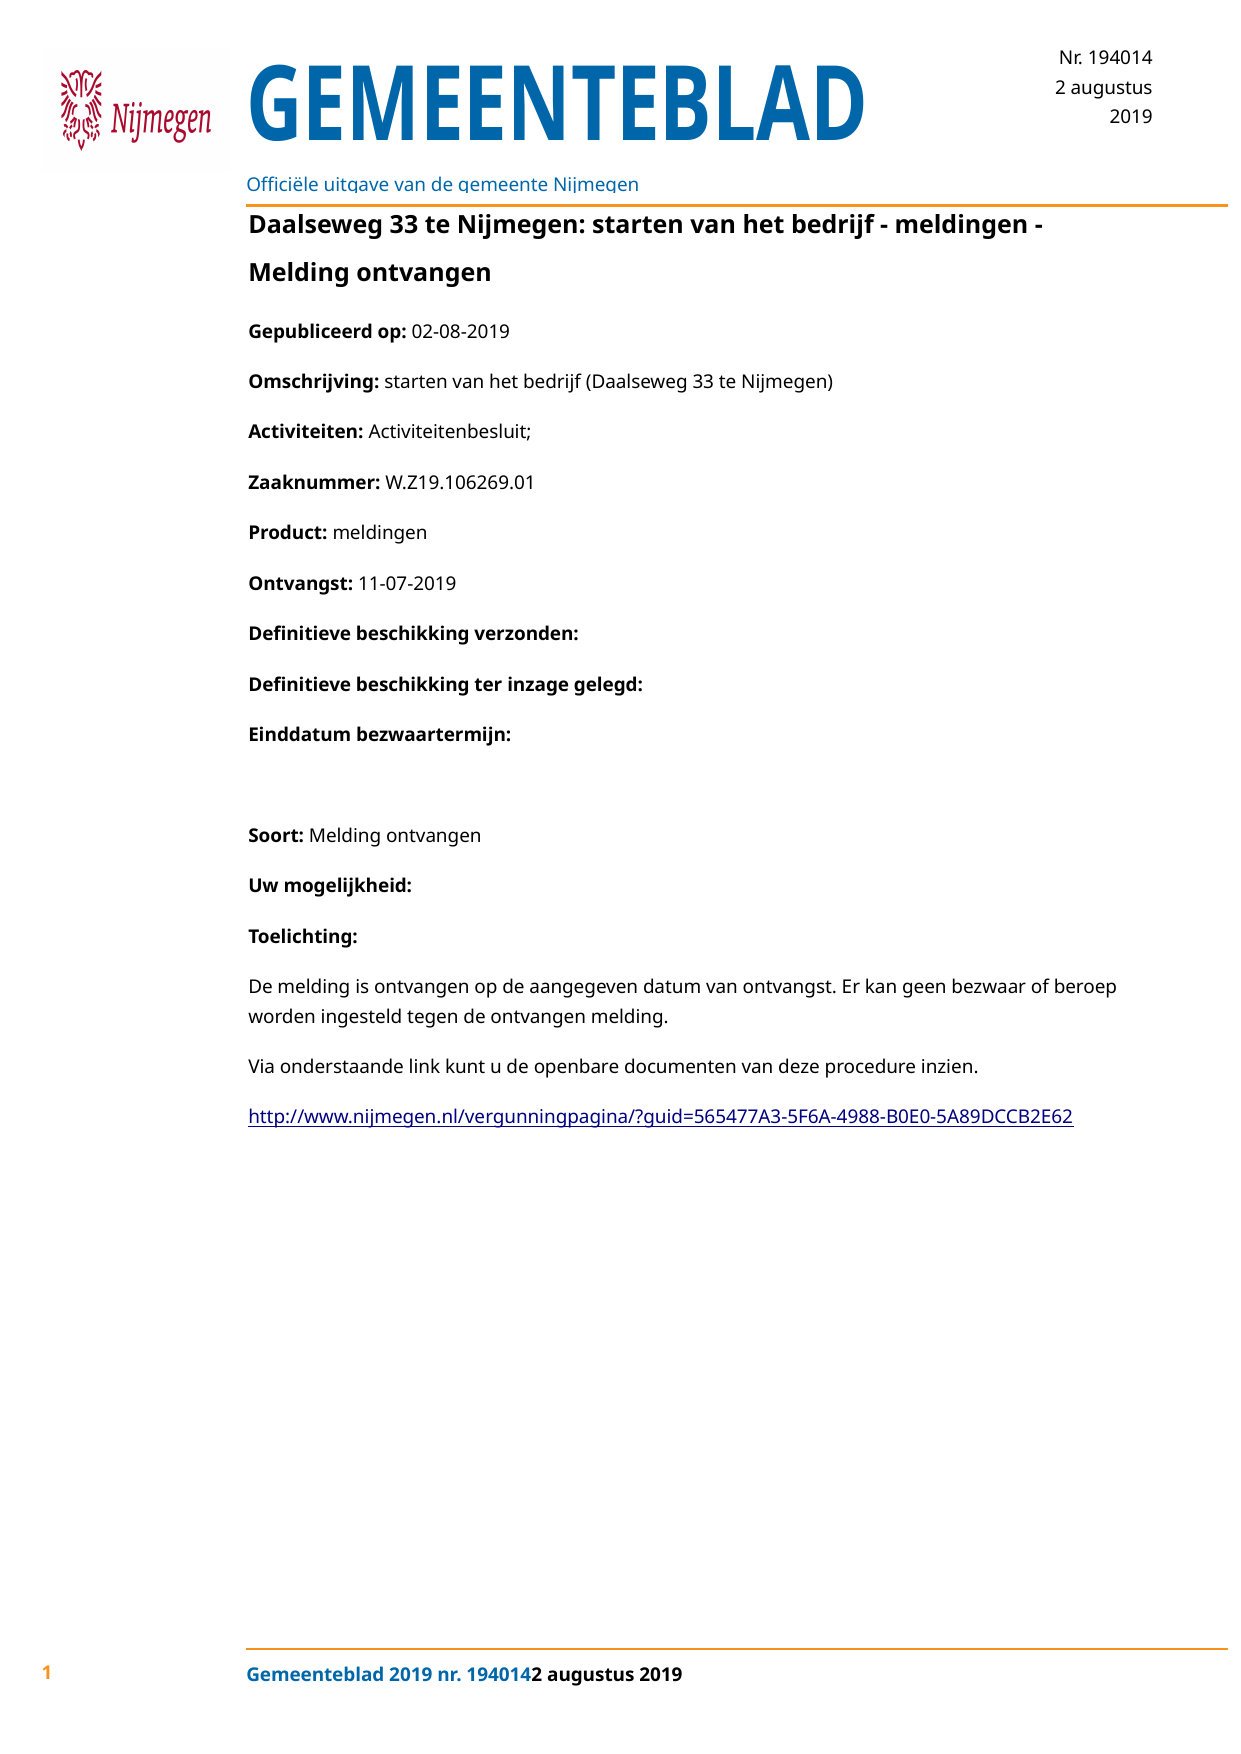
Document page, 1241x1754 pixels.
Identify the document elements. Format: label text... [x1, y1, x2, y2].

text Einddatum bezwaartermijn: [248, 721, 1152, 747]
text Product: meldingen [248, 519, 1152, 545]
text De melding is ontvangen op de aangegeven datum van ontvangst. Er kan geen bezwaar of beroep worden ingesteld tegen de ontvangen melding. [248, 973, 1152, 1029]
text Zaaknummer: W.Z19.106269.01 [248, 469, 1152, 495]
text Ontvangst: 11-07-2019 [248, 570, 1152, 596]
picture [41, 47, 231, 172]
text Toelichting: [248, 923, 1152, 949]
text Activiteiten: Activiteitenbesluit; [248, 419, 1152, 444]
text Via onderstaande link kunt u de openbare documenten van deze procedure inzien. [248, 1053, 1152, 1079]
text Omschrijving: starten van het bedrijf (Daalseweg 33 te Nijmegen) [248, 368, 1152, 394]
text Definitieve beschikking ter inzage gelegd: [248, 671, 1152, 697]
text Soort: Melding ontvangen [248, 822, 1152, 848]
text Uw mogelijkheid: [248, 872, 1152, 898]
text Definitieve beschikking verzonden: [248, 620, 1152, 646]
text http://www.nijmegen.nl/vergunningpagina/?guid=565477A3-5F6A-4988-B0E0-5A89DCCB2E62 [248, 1104, 1152, 1129]
text Daalseweg 33 te Nijmegen: starten van het bedrijf - meldingen - Melding ontvangen [248, 207, 1152, 288]
text Gepubliceerd op: 02-08-2019 [248, 318, 1152, 344]
